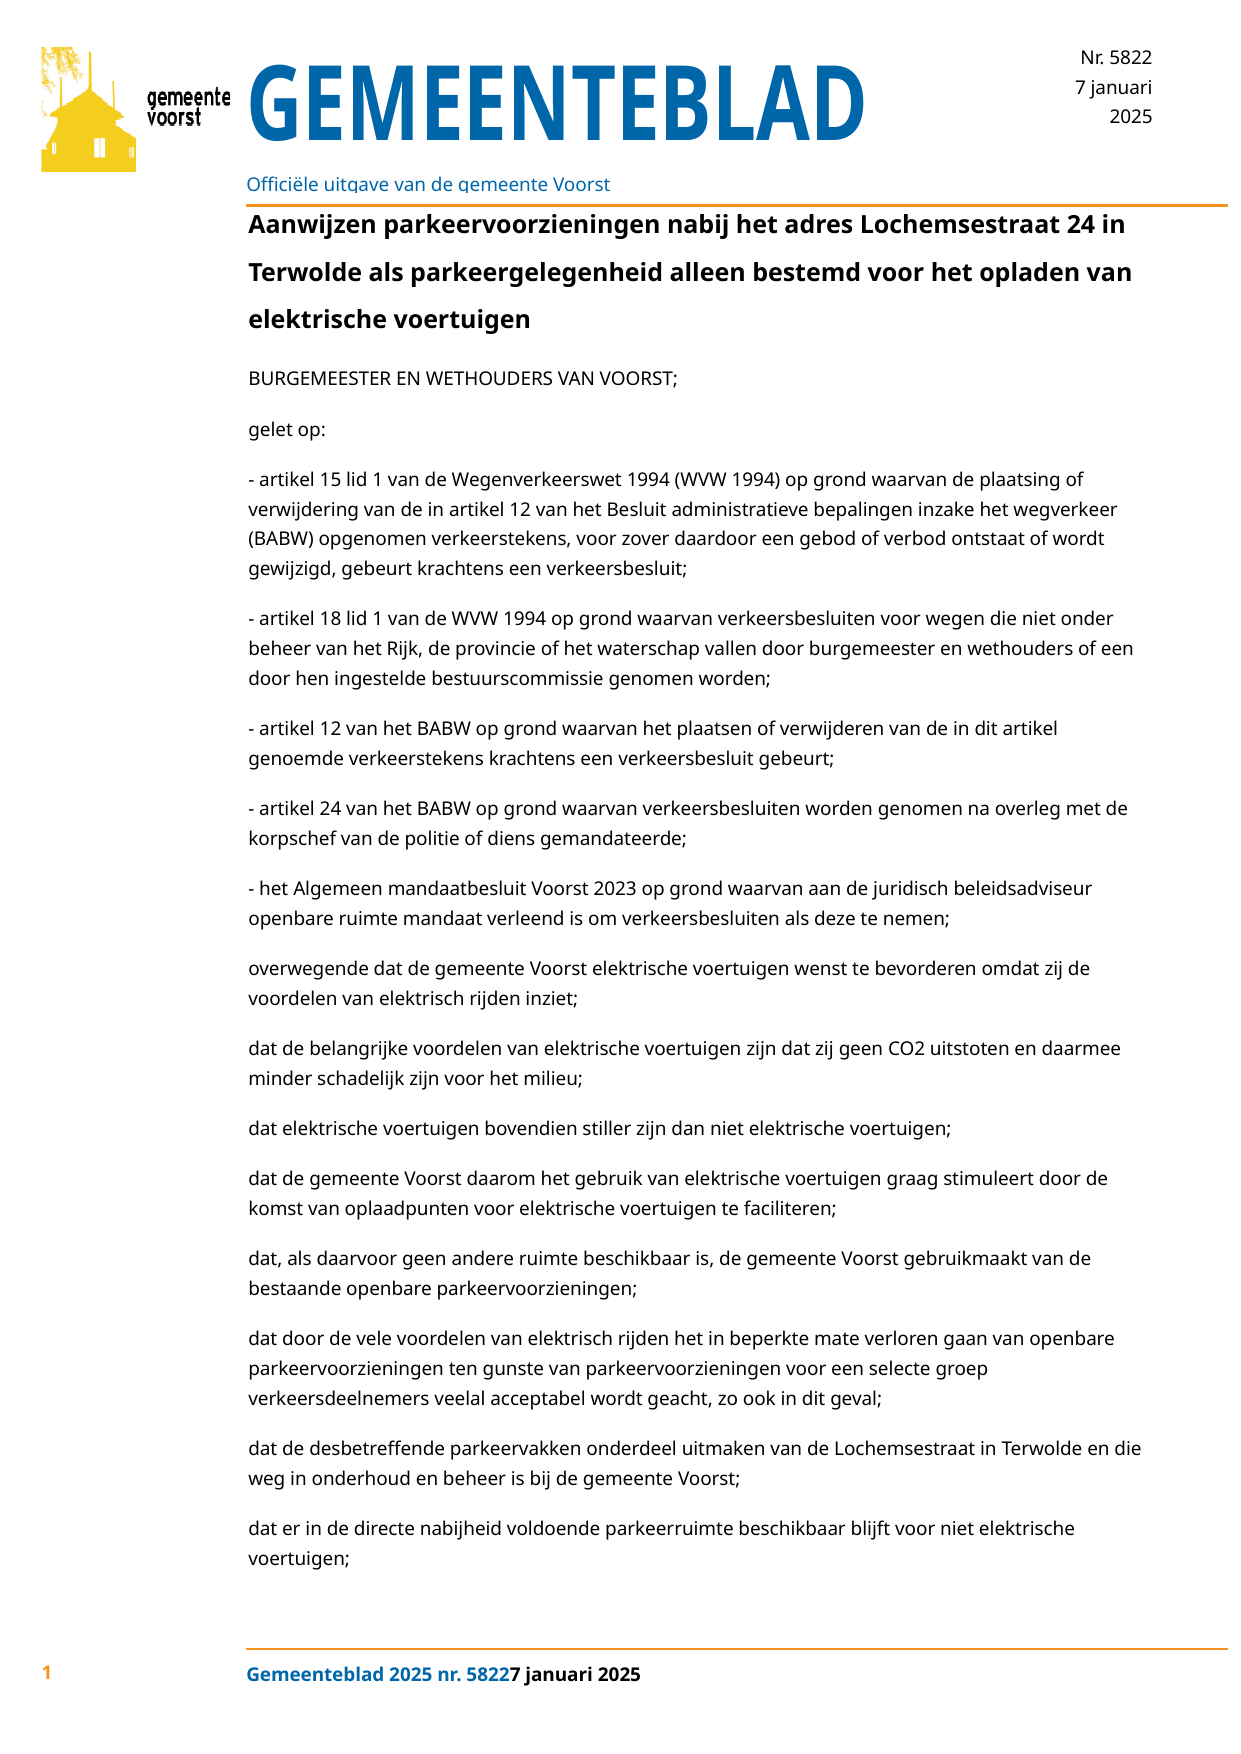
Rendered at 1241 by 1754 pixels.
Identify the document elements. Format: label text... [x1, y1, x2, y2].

text dat de desbetreffende parkeervakken onderdeel uitmaken van de Lochemsestraat in Terwolde en die weg in onderhoud en beheer is bij de gemeente Voorst; [248, 1435, 1152, 1490]
text dat de belangrijke voordelen van elektrische voertuigen zijn dat zij geen CO2 uitstoten en daarmee minder schadelijk zijn voor het milieu; [248, 1035, 1152, 1090]
text dat, als daarvoor geen andere ruimte beschikbaar is, de gemeente Voorst gebruikmaakt van de bestaande openbare parkeervoorzieningen; [248, 1246, 1152, 1301]
text gelet op: [248, 416, 1152, 442]
text BURGEMEESTER EN WETHOUDERS VAN VOORST; [248, 366, 1152, 391]
text - artikel 15 lid 1 van de Wegenverkeerswet 1994 (WVW 1994) op grond waarvan de plaatsing of verwijdering van de in artikel 12 van het Besluit administratieve bepalingen inzake het wegverkeer (BABW) opgenomen verkeerstekens, voor zover daardoor een gebod of verbod ontstaat of wordt gewijzigd, gebeurt krachtens een verkeersbesluit; [248, 466, 1152, 581]
text - artikel 12 van het BABW op grond waarvan het plaatsen of verwijderen van de in dit artikel genoemde verkeerstekens krachtens een verkeersbesluit gebeurt; [248, 715, 1152, 770]
text dat elektrische voertuigen bovendien stiller zijn dan niet elektrische voertuigen; [248, 1115, 1152, 1141]
picture [41, 47, 231, 172]
text - het Algemeen mandaatbesluit Voorst 2023 op grond waarvan aan de juridisch beleidsadviseur openbare ruimte mandaat verleend is om verkeersbesluiten als deze te nemen; [248, 875, 1152, 930]
text - artikel 18 lid 1 van de WVW 1994 op grond waarvan verkeersbesluiten voor wegen die niet onder beheer van het Rijk, de provincie of het waterschap vallen door burgemeester en wethouders of een door hen ingestelde bestuurscommissie genomen worden; [248, 606, 1152, 690]
text dat de gemeente Voorst daarom het gebruik van elektrische voertuigen graag stimuleert door de komst van oplaadpunten voor elektrische voertuigen te faciliteren; [248, 1166, 1152, 1221]
text Aanwijzen parkeervoorzieningen nabij het adres Lochemsestraat 24 in Terwolde als parkeergelegenheid alleen bestemd voor het opladen van elektrische voertuigen [248, 207, 1152, 336]
text dat door de vele voordelen van elektrisch rijden het in beperkte mate verloren gaan van openbare parkeervoorzieningen ten gunste van parkeervoorzieningen voor een selecte groep verkeersdeelnemers veelal acceptabel wordt geacht, zo ook in dit geval; [248, 1326, 1152, 1410]
text - artikel 24 van het BABW op grond waarvan verkeersbesluiten worden genomen na overleg met de korpschef van de politie of diens gemandateerde; [248, 795, 1152, 850]
text dat er in de directe nabijheid voldoende parkeerruimte beschikbaar blijft voor niet elektrische voertuigen; [248, 1515, 1152, 1570]
text overwegende dat de gemeente Voorst elektrische voertuigen wenst te bevorderen omdat zij de voordelen van elektrisch rijden inziet; [248, 955, 1152, 1010]
